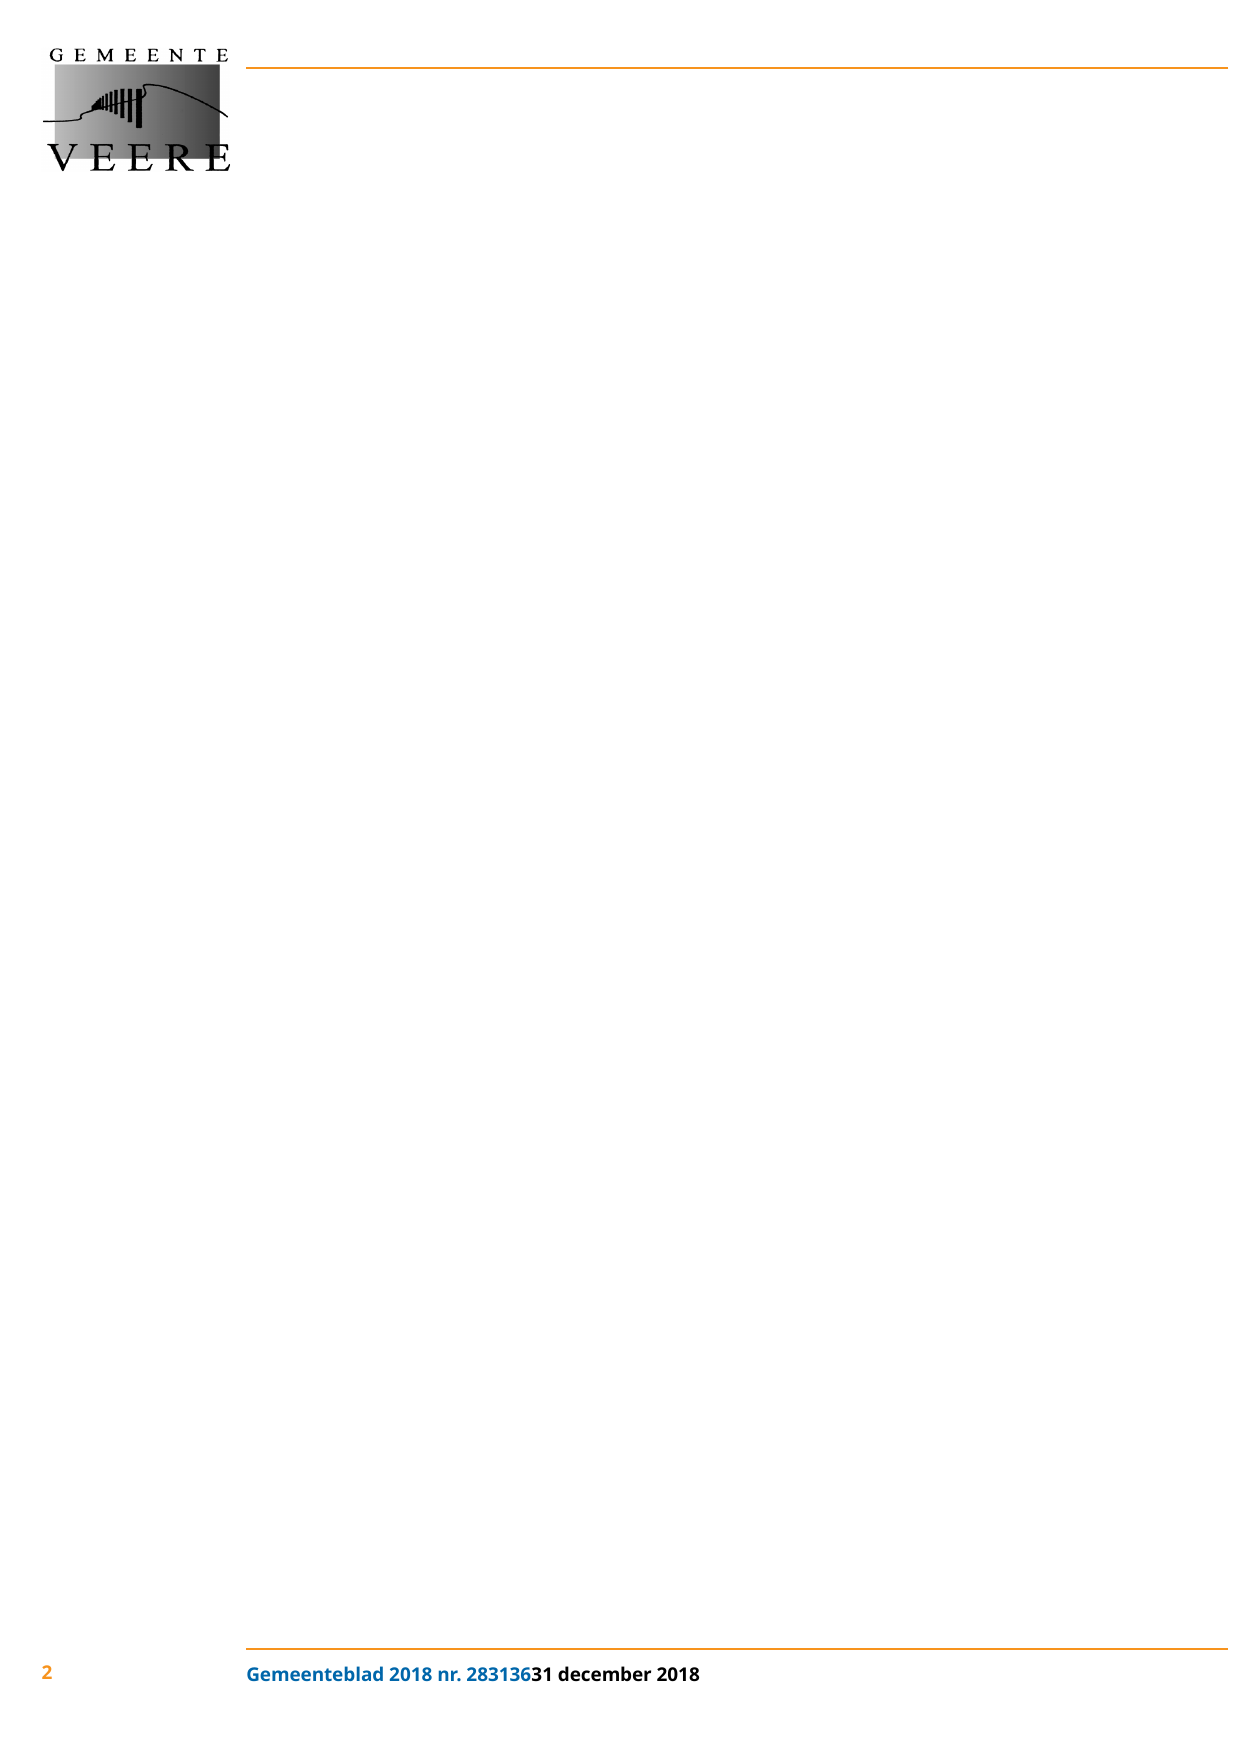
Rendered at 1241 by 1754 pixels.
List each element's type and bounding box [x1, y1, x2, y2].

picture [41, 47, 231, 172]
